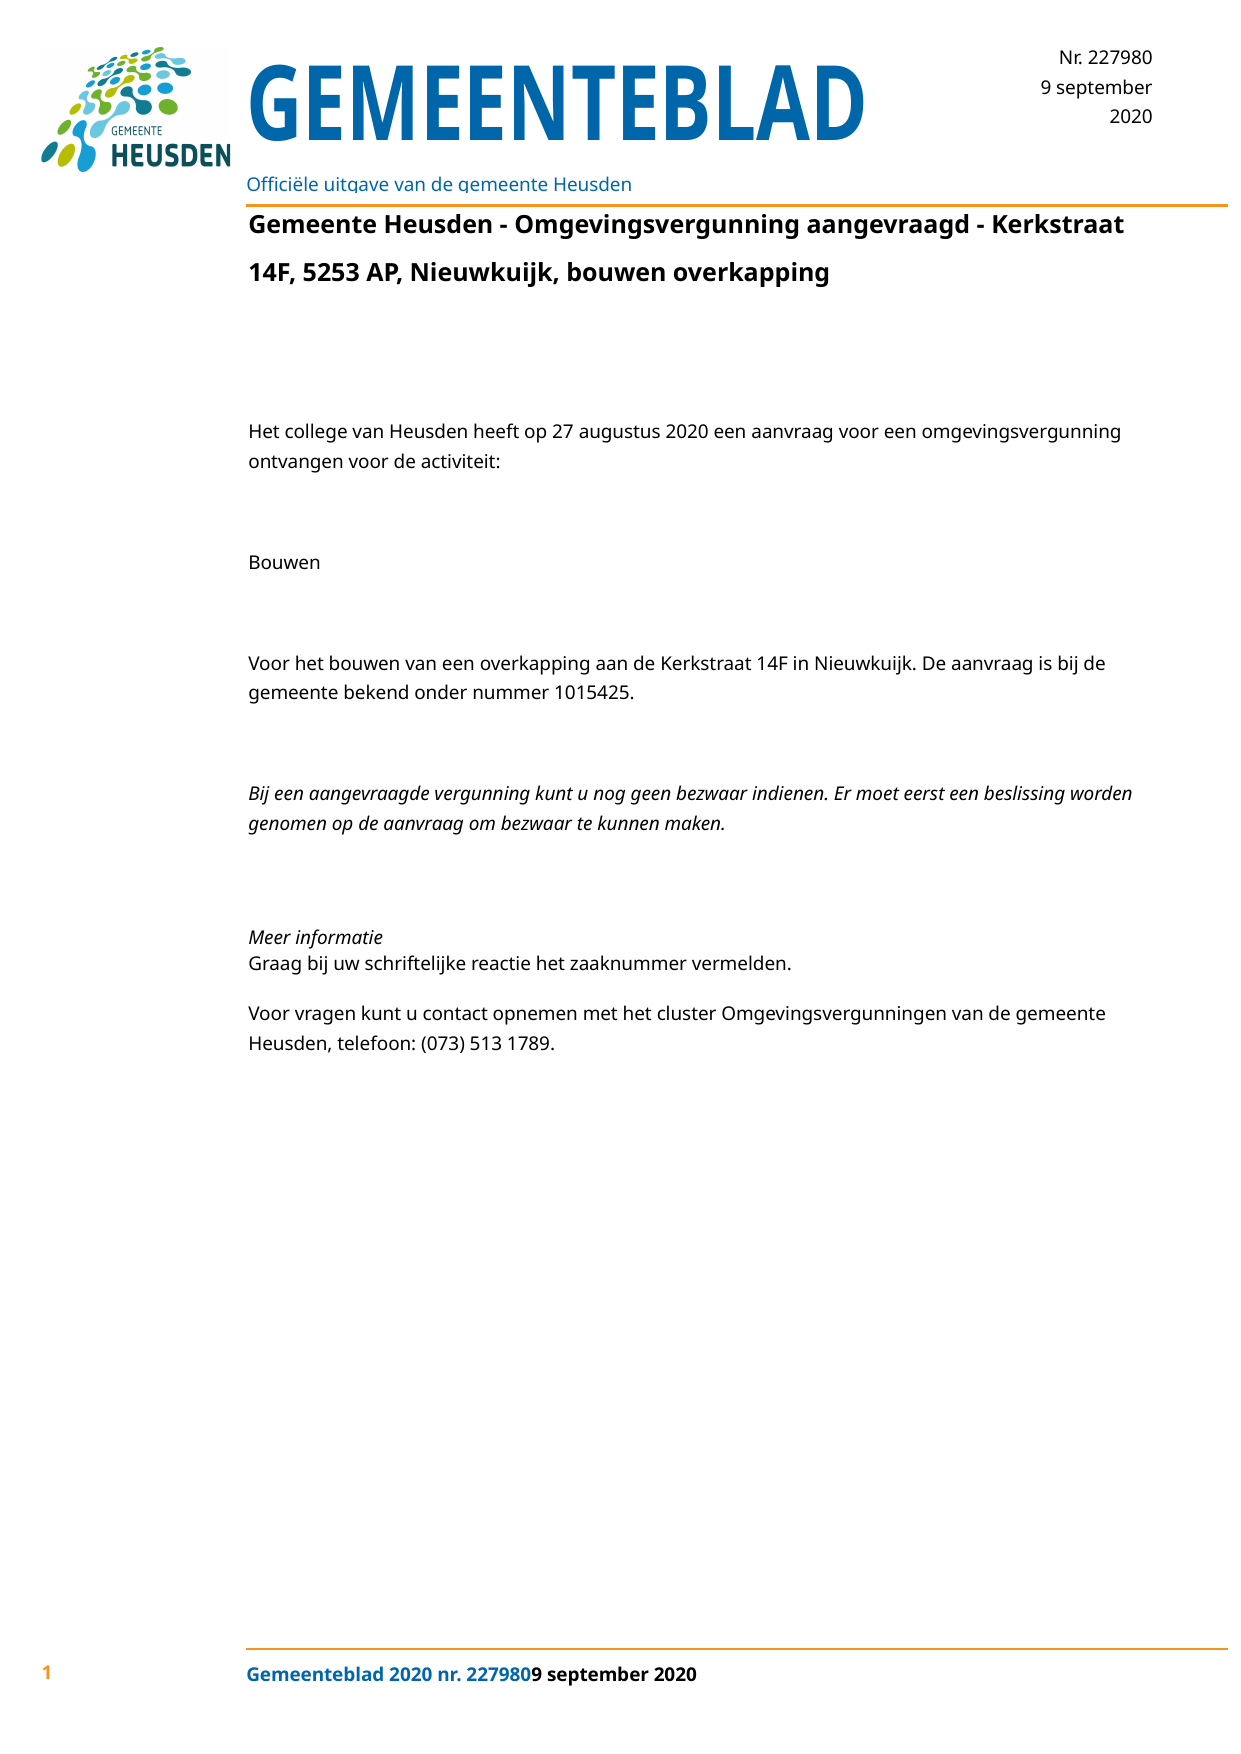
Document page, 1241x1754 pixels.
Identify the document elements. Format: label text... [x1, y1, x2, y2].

text Voor vragen kunt u contact opnemen met het cluster Omgevingsvergunningen van de gemeente Heusden, telefoon: (073) 513 1789. [248, 1001, 1152, 1056]
picture [41, 47, 231, 172]
text Bij een aangevraagde vergunning kunt u nog geen bezwaar indienen. Er moet eerst een beslissing worden genomen op de aanvraag om bezwaar te kunnen maken. [248, 780, 1152, 836]
text Voor het bouwen van een overkapping aan de Kerkstraat 14F in Nieuwkuijk. De aanvraag is bij de gemeente bekend onder nummer 1015425. [248, 650, 1152, 705]
text Bouwen [248, 549, 1152, 575]
text Graag bij uw schriftelijke reactie het zaaknummer vermelden. [248, 950, 1152, 976]
text Meer informatie [248, 924, 1152, 950]
text Gemeente Heusden - Omgevingsvergunning aangevraagd - Kerkstraat 14F, 5253 AP, Nieuwkuijk, bouwen overkapping [248, 207, 1152, 288]
text Het college van Heusden heeft op 27 augustus 2020 een aanvraag voor een omgevingsvergunning ontvangen voor de activiteit: [248, 419, 1152, 474]
